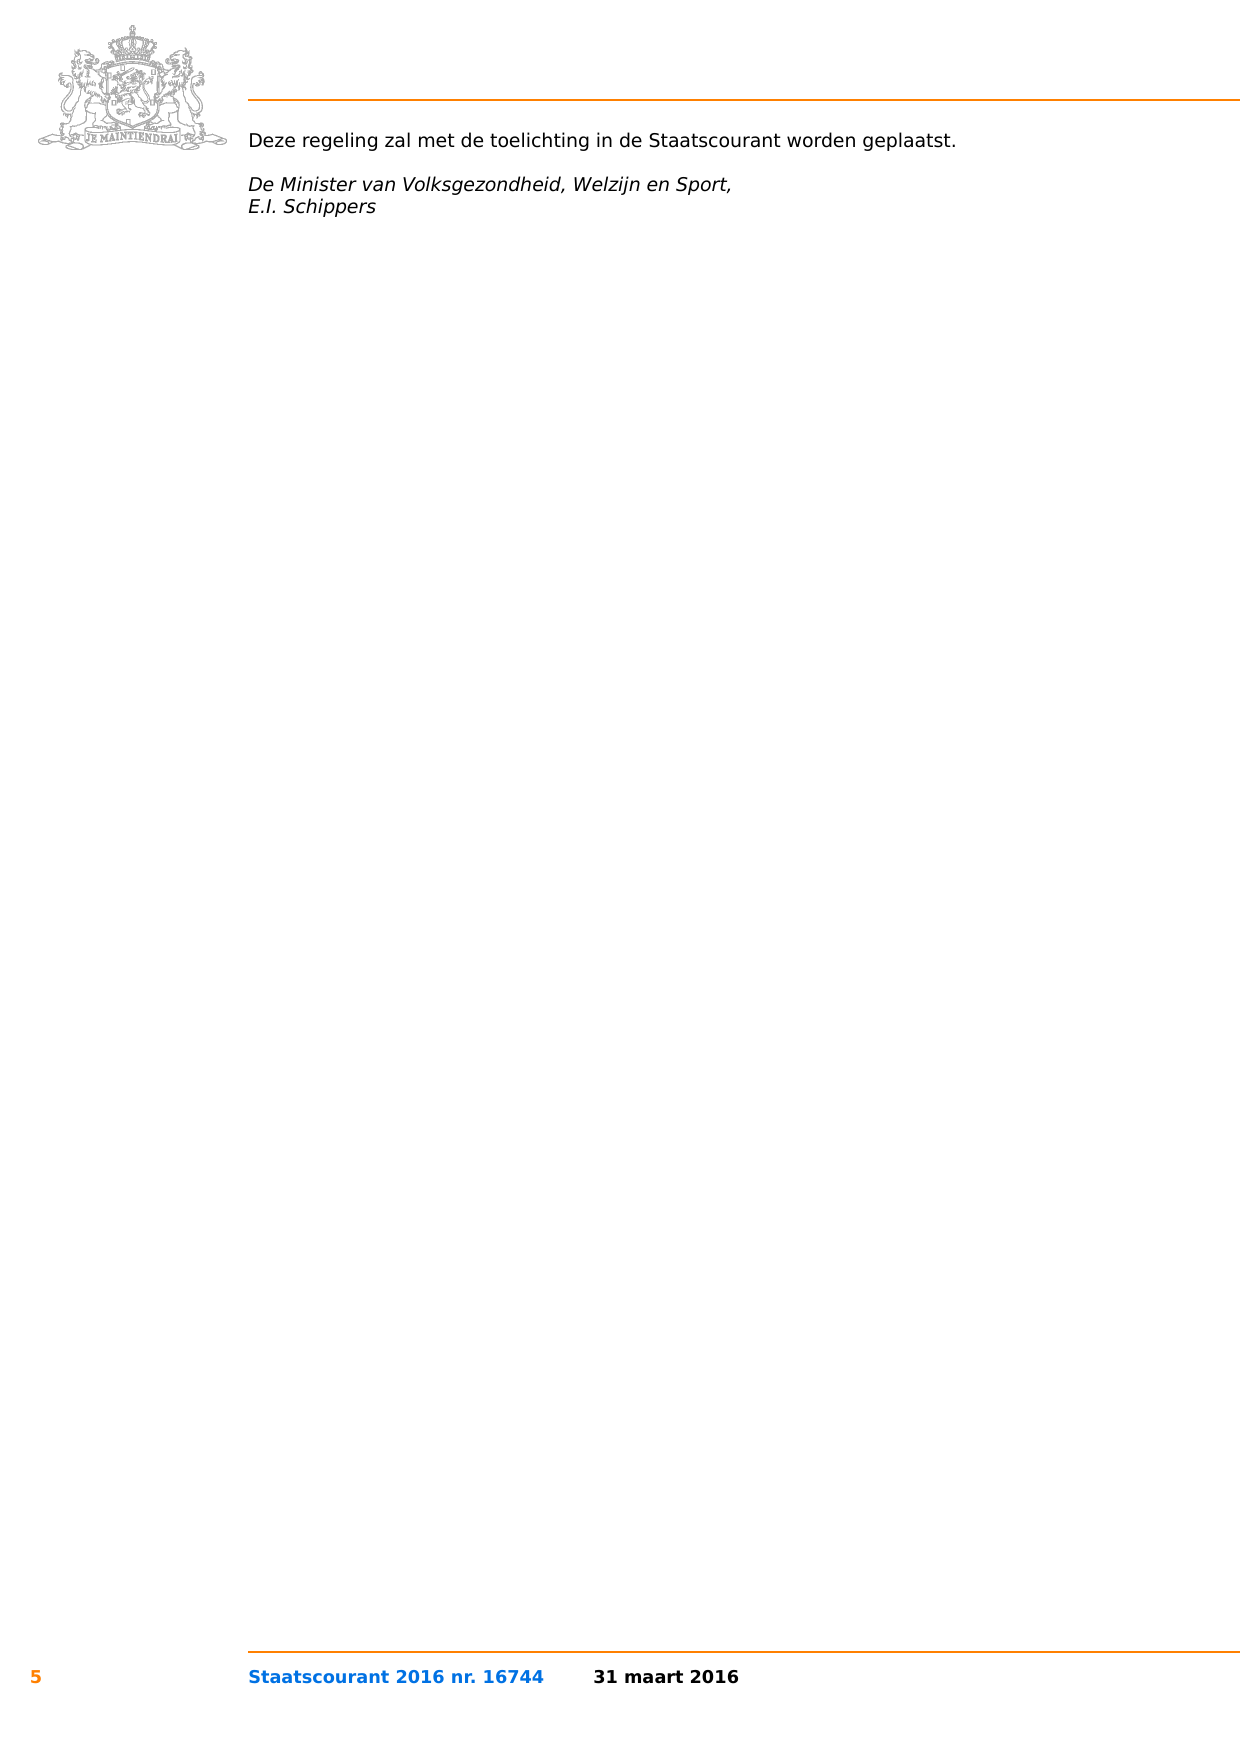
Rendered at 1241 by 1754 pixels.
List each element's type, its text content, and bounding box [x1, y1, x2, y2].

picture [38, 25, 227, 150]
text Deze regeling zal met de toelichting in de Staatscourant worden geplaatst. [248, 130, 1163, 152]
text De Minister van Volksgezondheid, Welzijn en Sport, E.I. Schippers [248, 174, 1163, 218]
